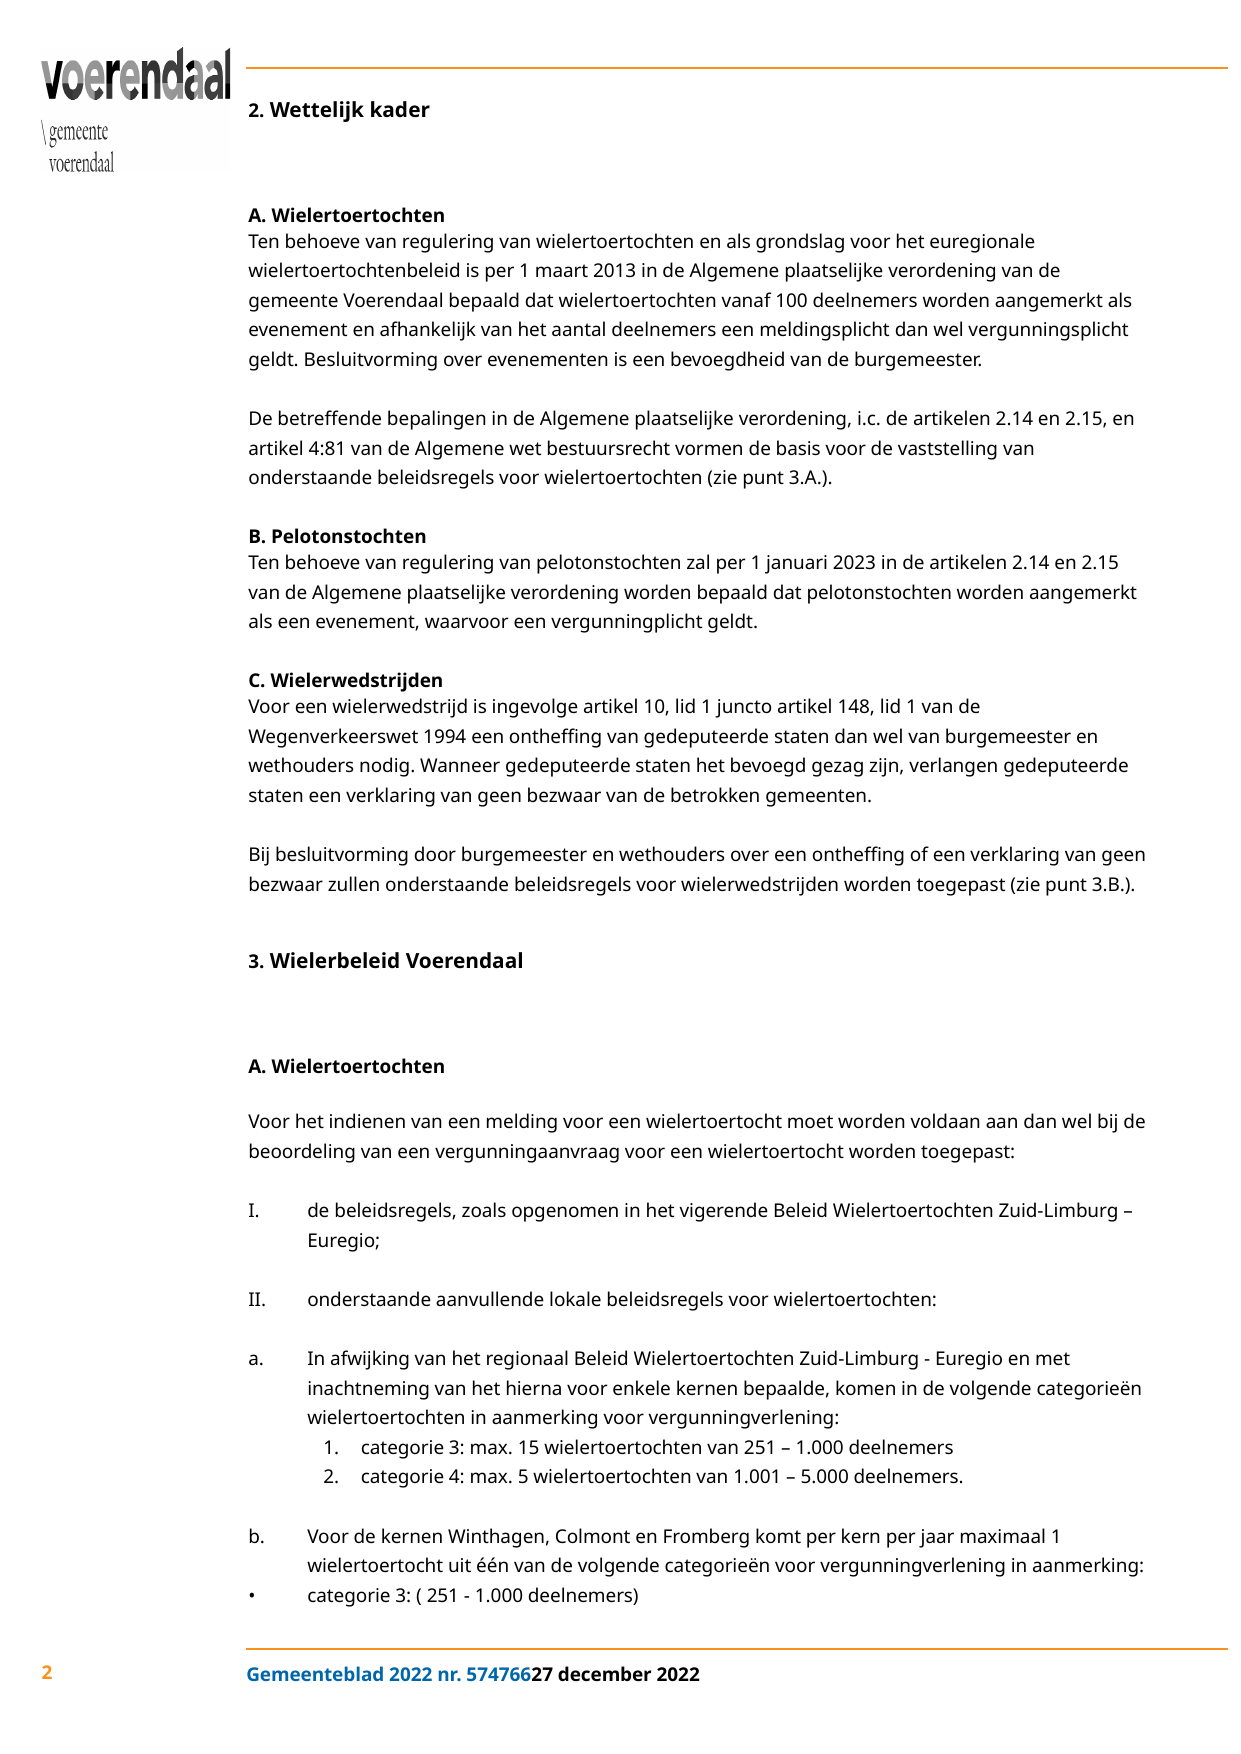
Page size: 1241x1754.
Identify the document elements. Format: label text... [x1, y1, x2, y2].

text C. Wielerwedstrijden [248, 668, 1152, 693]
list Voor de kernen Winthagen, Colmont en Fromberg komt per kern per jaar maximaal 1 wielertoertocht uit één van de volgende categorieën voor vergunningverlening in aanmerking: [248, 1523, 1152, 1578]
text Voor een wielerwedstrijd is ingevolge artikel 10, lid 1 juncto artikel 148, lid 1 van de Wegenverkeerswet 1994 een ontheffing van gedeputeerde staten dan wel van burgemeester en wethouders nodig. Wanneer gedeputeerde staten het bevoegd gezag zijn, verlangen gedeputeerde staten een verklaring van geen bezwaar van de betrokken gemeenten. [248, 693, 1152, 808]
text A. Wielertoertochten [248, 1053, 1152, 1079]
list categorie 4: max. 5 wielertoertochten van 1.001 – 5.000 deelnemers. [323, 1464, 1152, 1489]
text Ten behoeve van regulering van pelotonstochten zal per 1 januari 2023 in de artikelen 2.14 en 2.15 van de Algemene plaatselijke verordening worden bepaald dat pelotonstochten worden aangemerkt als een evenement, waarvoor een vergunningplicht geldt. [248, 549, 1152, 634]
text Ten behoeve van regulering van wielertoertochten en als grondslag voor het euregionale wielertoertochtenbeleid is per 1 maart 2013 in de Algemene plaatselijke verordening van de gemeente Voerendaal bepaald dat wielertoertochten vanaf 100 deelnemers worden aangemerkt als evenement en afhankelijk van het aantal deelnemers een meldingsplicht dan wel vergunningsplicht geldt. Besluitvorming over evenementen is een bevoegdheid van de burgemeester. [248, 228, 1152, 372]
text A. Wielertoertochten [248, 202, 1152, 228]
text 3. Wielerbeleid Voerendaal [248, 946, 1152, 974]
list categorie 3: max. 15 wielertoertochten van 251 – 1.000 deelnemers [323, 1434, 1152, 1460]
text 2. Wettelijk kader [248, 95, 1152, 123]
list onderstaande aanvullende lokale beleidsregels voor wielertoertochten: [248, 1286, 1152, 1312]
picture [41, 47, 231, 172]
text Voor het indienen van een melding voor een wielertoertocht moet worden voldaan aan dan wel bij de beoordeling van een vergunningaanvraag voor een wielertoertocht worden toegepast: [248, 1109, 1152, 1164]
text B. Pelotonstochten [248, 524, 1152, 549]
list In afwijking van het regionaal Beleid Wielertoertochten Zuid-Limburg - Euregio en met inachtneming van het hierna voor enkele kernen bepaalde, komen in de volgende categorieën wielertoertochten in aanmerking voor vergunningverlening: [248, 1345, 1152, 1430]
list categorie 3: ( 251 - 1.000 deelnemers) [248, 1582, 1152, 1608]
text Bij besluitvorming door burgemeester en wethouders over een ontheffing of een verklaring van geen bezwaar zullen onderstaande beleidsregels voor wielerwedstrijden worden toegepast (zie punt 3.B.). [248, 841, 1152, 897]
list de beleidsregels, zoals opgenomen in het vigerende Beleid Wielertoertochten Zuid-Limburg – Euregio; [248, 1197, 1152, 1253]
text De betreffende bepalingen in de Algemene plaatselijke verordening, i.c. de artikelen 2.14 en 2.15, en artikel 4:81 van de Algemene wet bestuursrecht vormen de basis voor de vaststelling van onderstaande beleidsregels voor wielertoertochten (zie punt 3.A.). [248, 405, 1152, 490]
